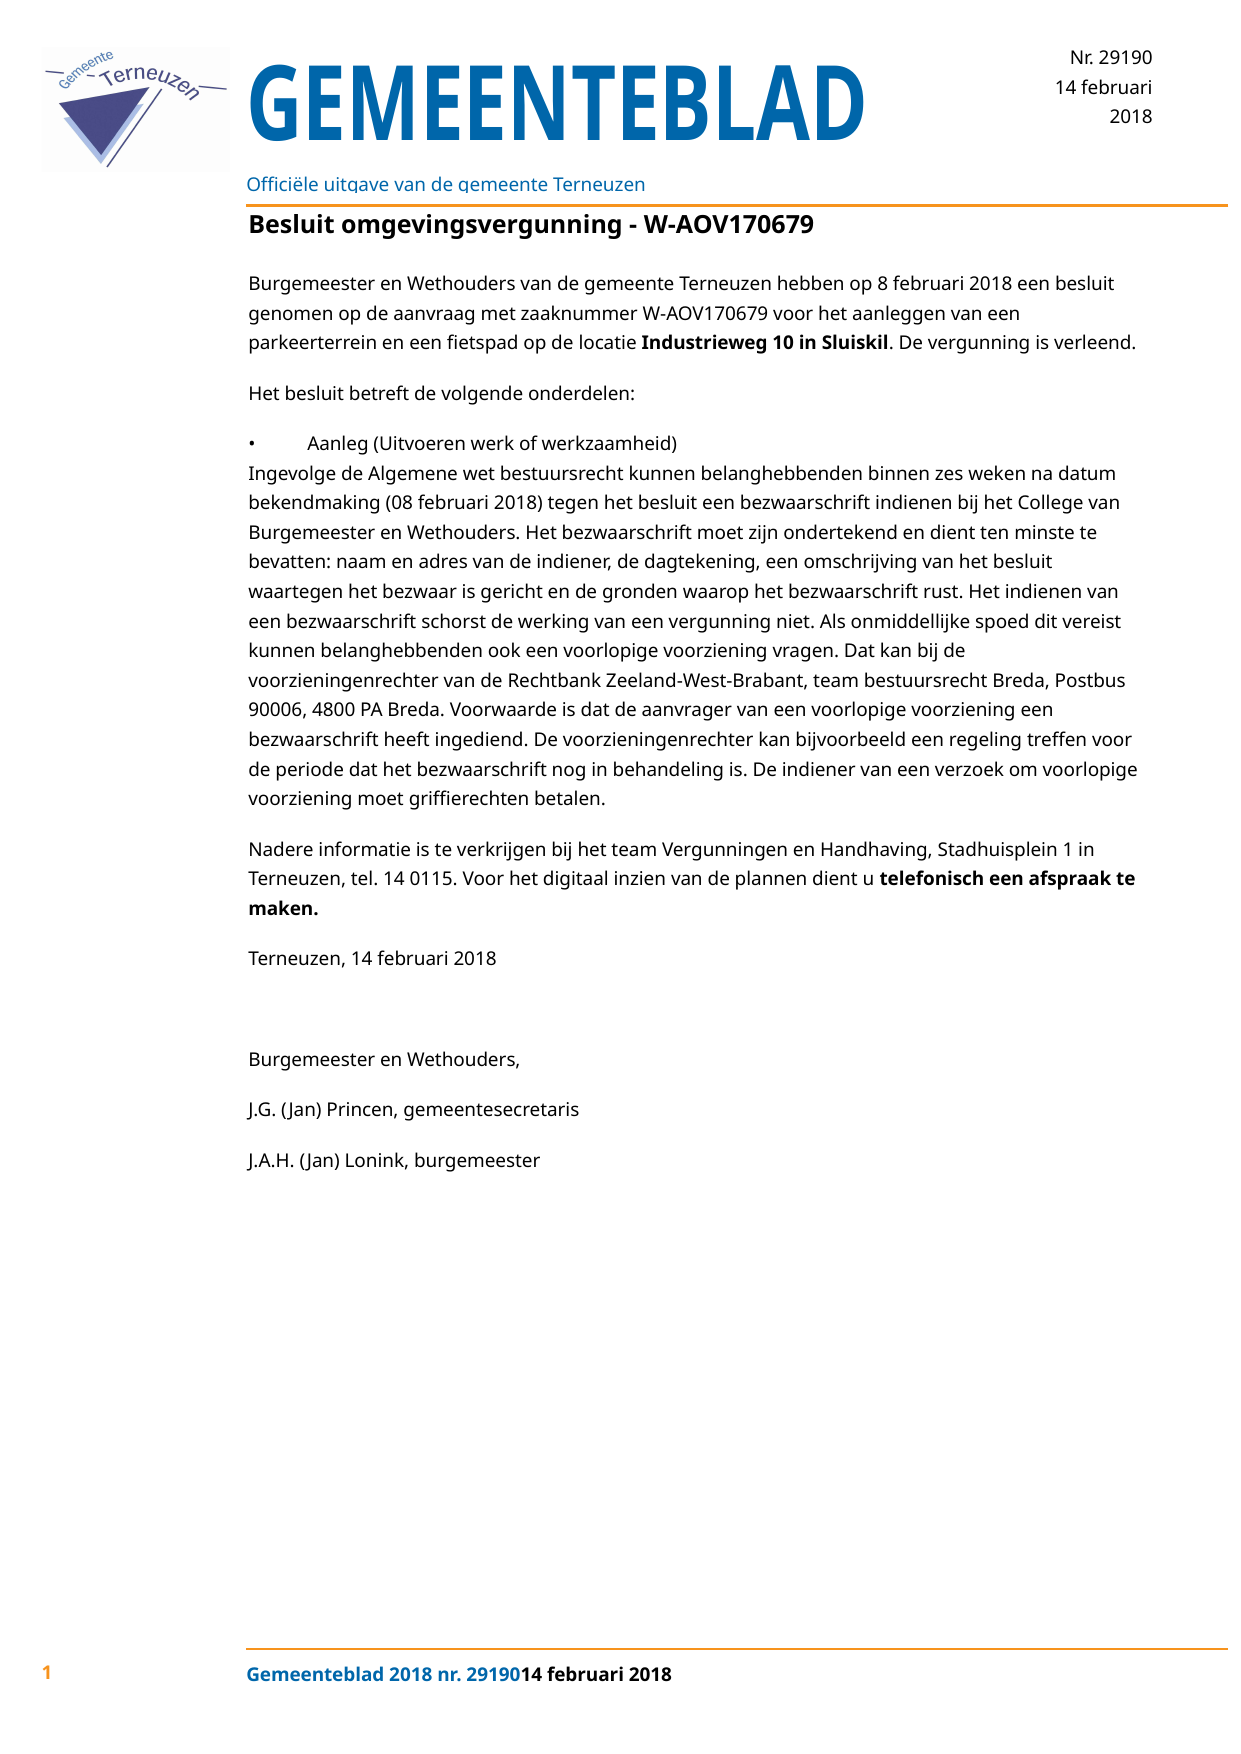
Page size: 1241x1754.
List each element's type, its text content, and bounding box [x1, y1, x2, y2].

text J.G. (Jan) Princen, gemeentesecretaris [248, 1097, 1152, 1122]
picture [41, 47, 231, 172]
text Ingevolge de Algemene wet bestuursrecht kunnen belanghebbenden binnen zes weken na datum bekendmaking (08 februari 2018) tegen het besluit een bezwaarschrift indienen bij het College van Burgemeester en Wethouders. Het bezwaarschrift moet zijn ondertekend en dient ten minste te bevatten: naam en adres van de indiener, de dagtekening, een omschrijving van het besluit waartegen het bezwaar is gericht en de gronden waarop het bezwaarschrift rust. Het indienen van een bezwaarschrift schorst de werking van een vergunning niet. Als onmiddellijke spoed dit vereist kunnen belanghebbenden ook een voorlopige voorziening vragen. Dat kan bij de voorzieningenrechter van de Rechtbank Zeeland-West-Brabant, team bestuursrecht Breda, Postbus 90006, 4800 PA Breda. Voorwaarde is dat de aanvrager van een voorlopige voorziening een bezwaarschrift heeft ingediend. De voorzieningenrechter kan bijvoorbeeld een regeling treffen voor de periode dat het bezwaarschrift nog in behandeling is. De indiener van een verzoek om voorlopige voorziening moet griffierechten betalen. [248, 460, 1152, 811]
text Het besluit betreft de volgende onderdelen: [248, 380, 1152, 406]
text Burgemeester en Wethouders, [248, 1046, 1152, 1072]
text Terneuzen, 14 februari 2018 [248, 945, 1152, 971]
list Aanleg (Uitvoeren werk of werkzaamheid) [248, 430, 1152, 456]
text Nadere informatie is te verkrijgen bij het team Vergunningen en Handhaving, Stadhuisplein 1 in Terneuzen, tel. 14 0115. Voor het digitaal inzien van de plannen dient u telefonisch een afspraak te maken. [248, 836, 1152, 921]
text J.A.H. (Jan) Lonink, burgemeester [248, 1147, 1152, 1173]
text Besluit omgevingsvergunning - W-AOV170679 [248, 207, 1152, 241]
text Burgemeester en Wethouders van de gemeente Terneuzen hebben op 8 februari 2018 een besluit genomen op de aanvraag met zaaknummer W-AOV170679 voor het aanleggen van een parkeerterrein en een fietspad op de locatie Industrieweg 10 in Sluiskil. De vergunning is verleend. [248, 270, 1152, 355]
